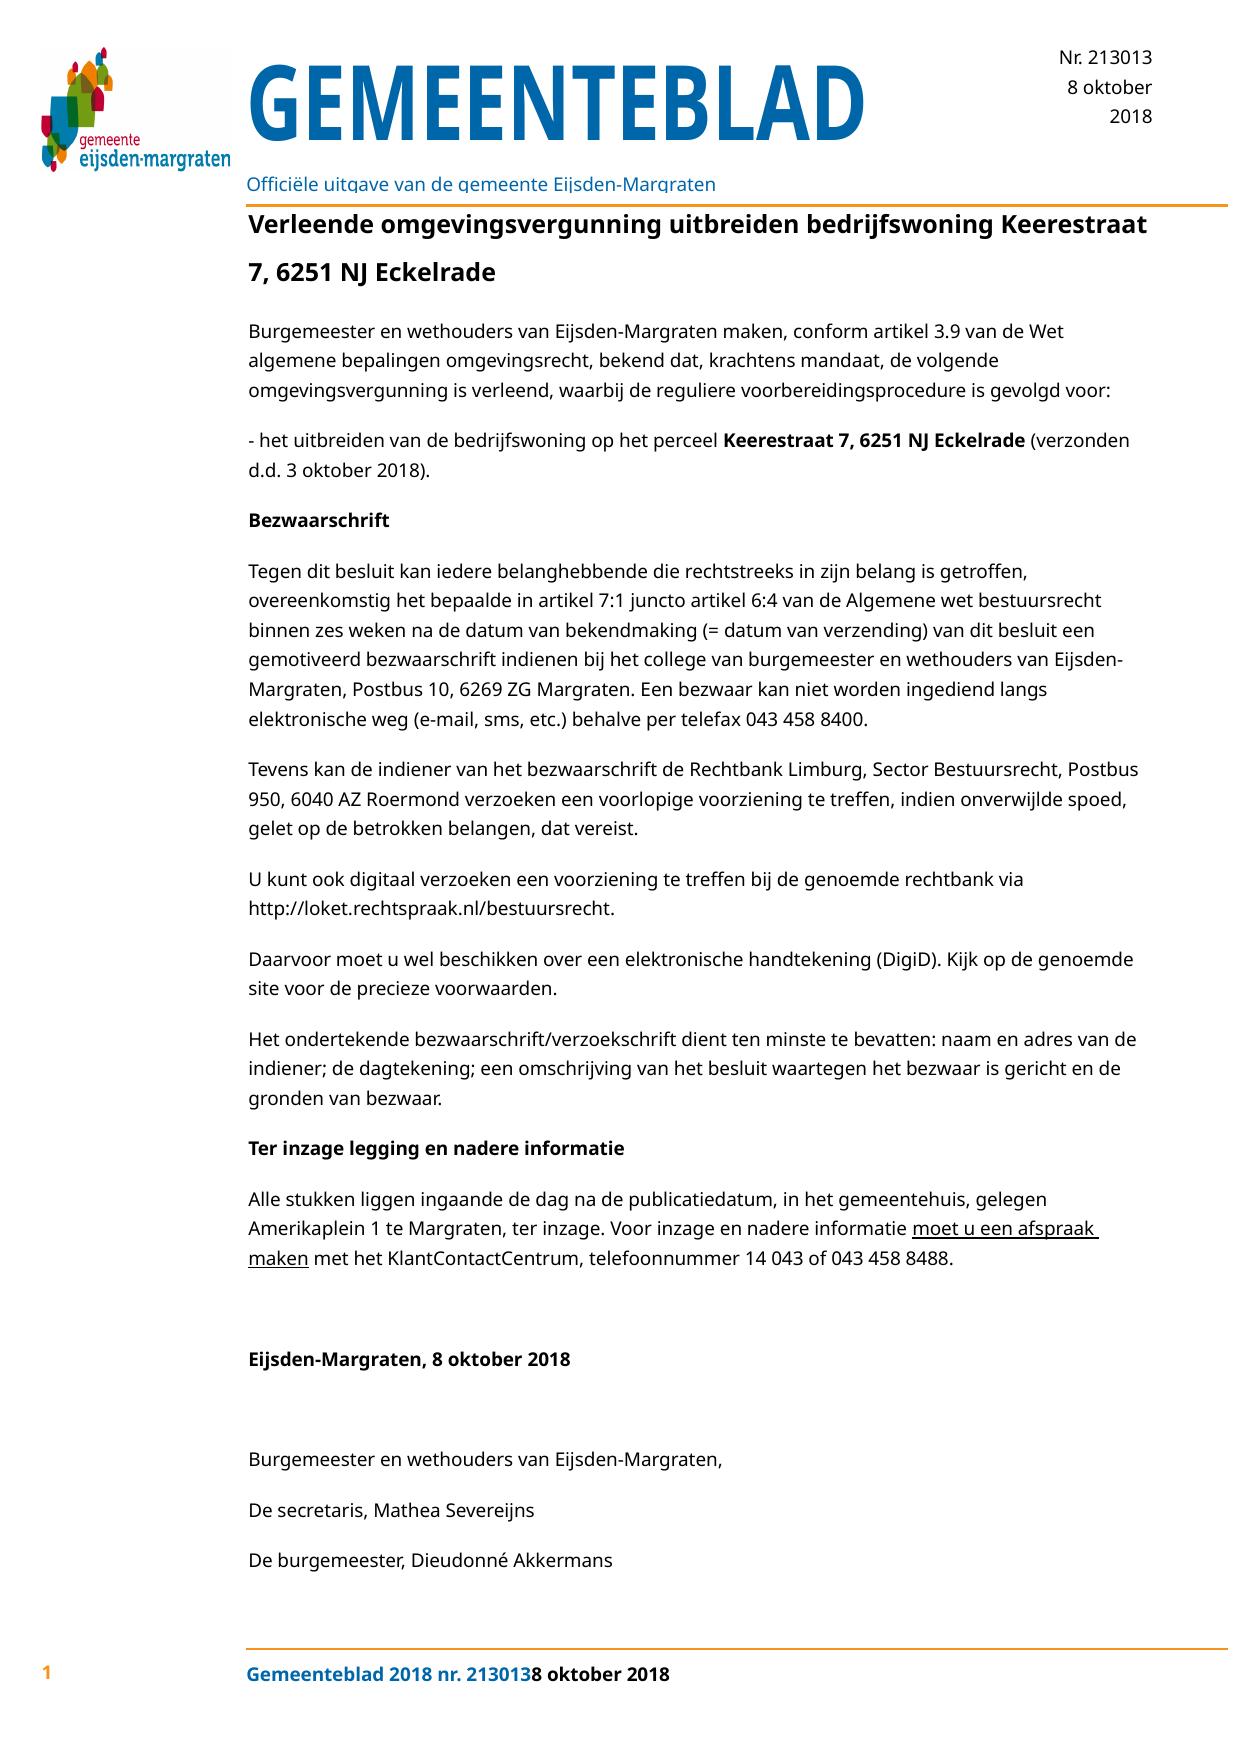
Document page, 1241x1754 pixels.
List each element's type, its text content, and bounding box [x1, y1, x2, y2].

text Het ondertekende bezwaarschrift/verzoekschrift dient ten minste te bevatten: naam en adres van de indiener; de dagtekening; een omschrijving van het besluit waartegen het bezwaar is gericht en de gronden van bezwaar. [248, 1026, 1152, 1111]
text U kunt ook digitaal verzoeken een voorziening te treffen bij de genoemde rechtbank via http://loket.rechtspraak.nl/bestuursrecht. [248, 866, 1152, 921]
text Tevens kan de indiener van het bezwaarschrift de Rechtbank Limburg, Sector Bestuursrecht, Postbus 950, 6040 AZ Roermond verzoeken een voorlopige voorziening te treffen, indien onverwijlde spoed, gelet op de betrokken belangen, dat vereist. [248, 756, 1152, 841]
text Burgemeester en wethouders van Eijsden-Margraten maken, conform artikel 3.9 van de Wet algemene bepalingen omgevingsrecht, bekend dat, krachtens mandaat, de volgende omgevingsvergunning is verleend, waarbij de reguliere voorbereidingsprocedure is gevolgd voor: [248, 318, 1152, 403]
text De burgemeester, Dieudonné Akkermans [248, 1547, 1152, 1573]
text Bezwaarschrift [248, 507, 1152, 533]
text De secretaris, Mathea Severeijns [248, 1497, 1152, 1523]
picture [41, 47, 231, 172]
text Alle stukken liggen ingaande de dag na de publicatiedatum, in het gemeentehuis, gelegen Amerikaplein 1 te Margraten, ter inzage. Voor inzage en nadere informatie moet u een afspraak maken met het KlantContactCentrum, telefoonnummer 14 043 of 043 458 8488. [248, 1186, 1152, 1271]
text Daarvoor moet u wel beschikken over een elektronische handtekening (DigiD). Kijk op de genoemde site voor de precieze voorwaarden. [248, 946, 1152, 1001]
text - het uitbreiden van de bedrijfswoning op het perceel Keerestraat 7, 6251 NJ Eckelrade (verzonden d.d. 3 oktober 2018). [248, 427, 1152, 483]
text Tegen dit besluit kan iedere belanghebbende die rechtstreeks in zijn belang is getroffen, overeenkomstig het bepaalde in artikel 7:1 juncto artikel 6:4 van de Algemene wet bestuursrecht binnen zes weken na de datum van bekendmaking (= datum van verzending) van dit besluit een gemotiveerd bezwaarschrift indienen bij het college van burgemeester en wethouders van Eijsden-Margraten, Postbus 10, 6269 ZG Margraten. Een bezwaar kan niet worden ingediend langs elektronische weg (e-mail, sms, etc.) behalve per telefax 043 458 8400. [248, 558, 1152, 732]
text Verleende omgevingsvergunning uitbreiden bedrijfswoning Keerestraat 7, 6251 NJ Eckelrade [248, 207, 1152, 288]
text Ter inzage legging en nadere informatie [248, 1135, 1152, 1161]
text Burgemeester en wethouders van Eijsden-Margraten, [248, 1447, 1152, 1472]
text Eijsden-Margraten, 8 oktober 2018 [248, 1346, 1152, 1372]
